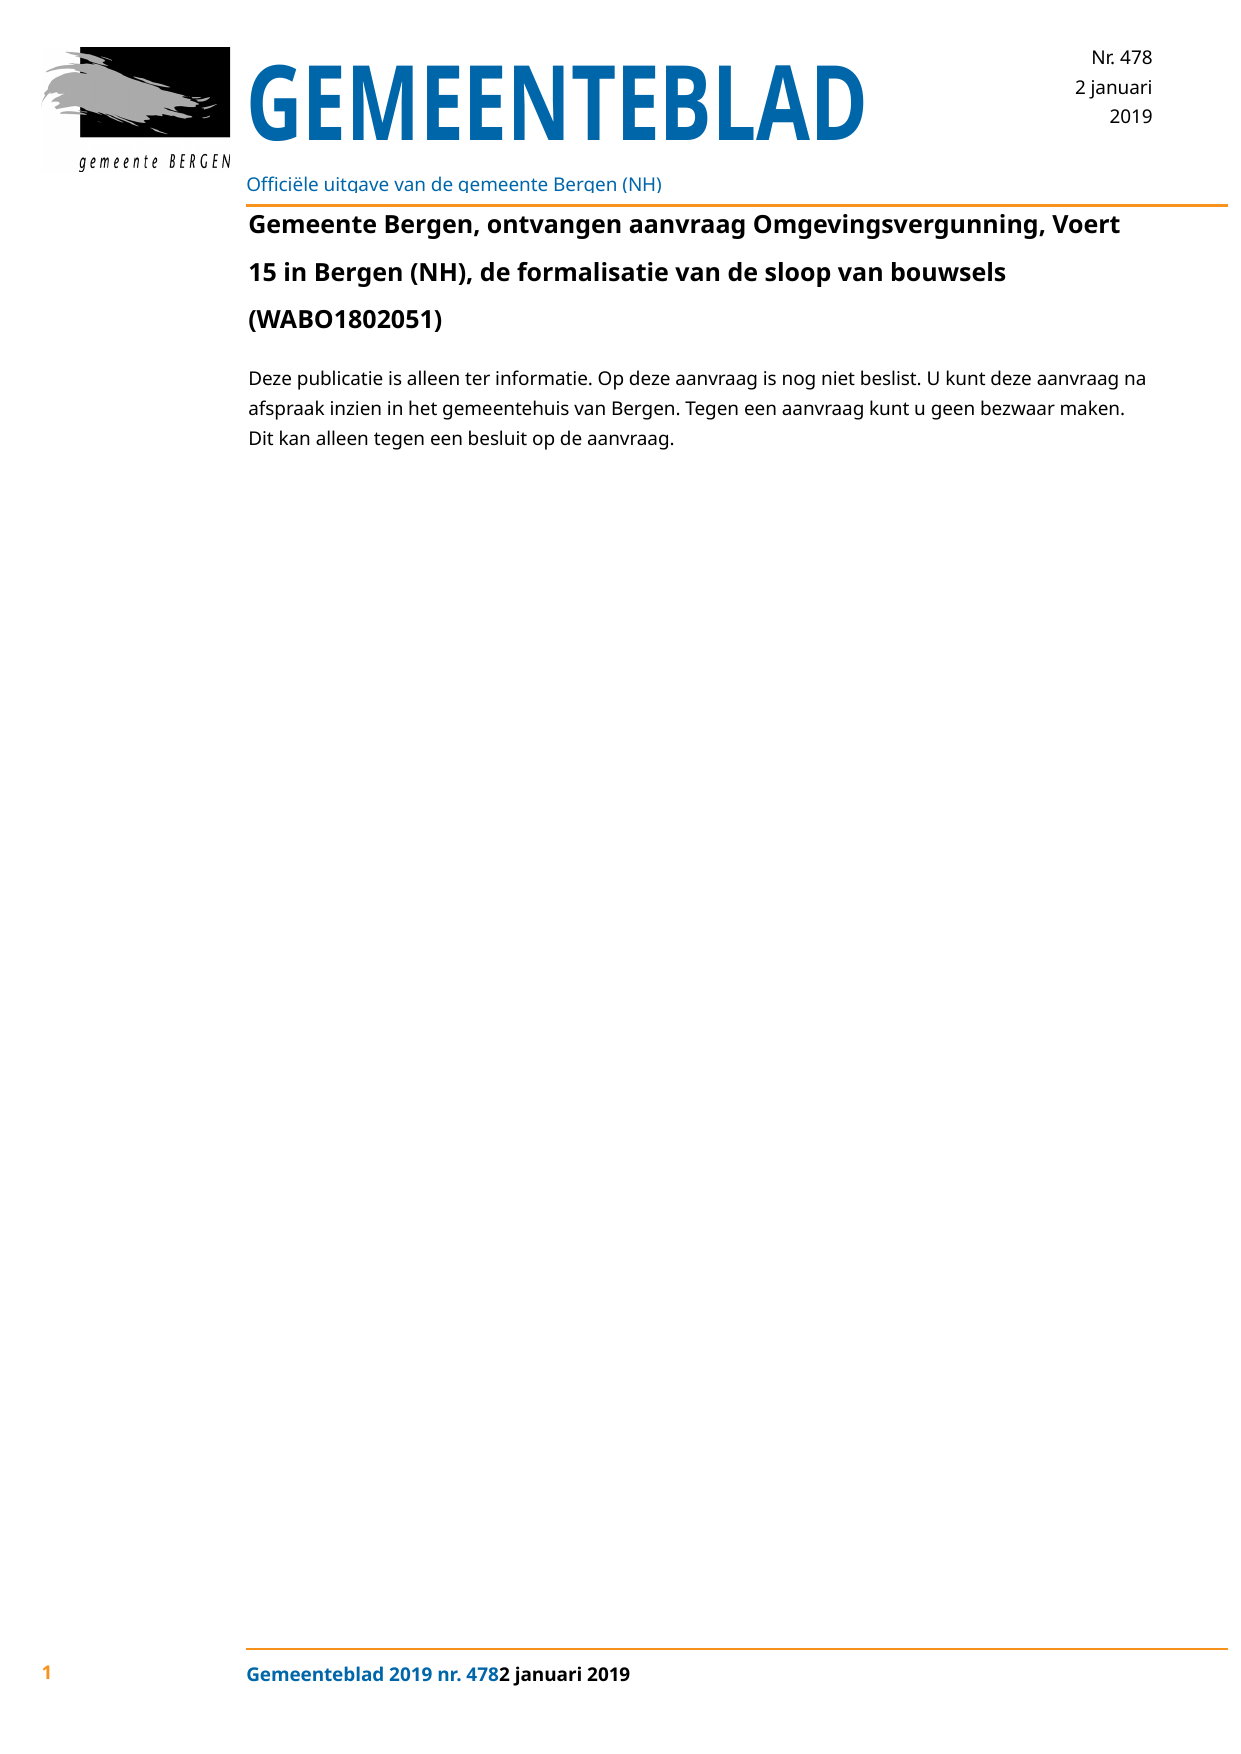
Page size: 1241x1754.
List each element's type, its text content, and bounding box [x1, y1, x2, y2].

text Gemeente Bergen, ontvangen aanvraag Omgevingsvergunning, Voert 15 in Bergen (NH), de formalisatie van de sloop van bouwsels (WABO1802051) [248, 207, 1152, 336]
text Deze publicatie is alleen ter informatie. Op deze aanvraag is nog niet beslist. U kunt deze aanvraag na afspraak inzien in het gemeentehuis van Bergen. Tegen een aanvraag kunt u geen bezwaar maken. Dit kan alleen tegen een besluit op de aanvraag. [248, 366, 1152, 450]
picture [41, 47, 231, 172]
